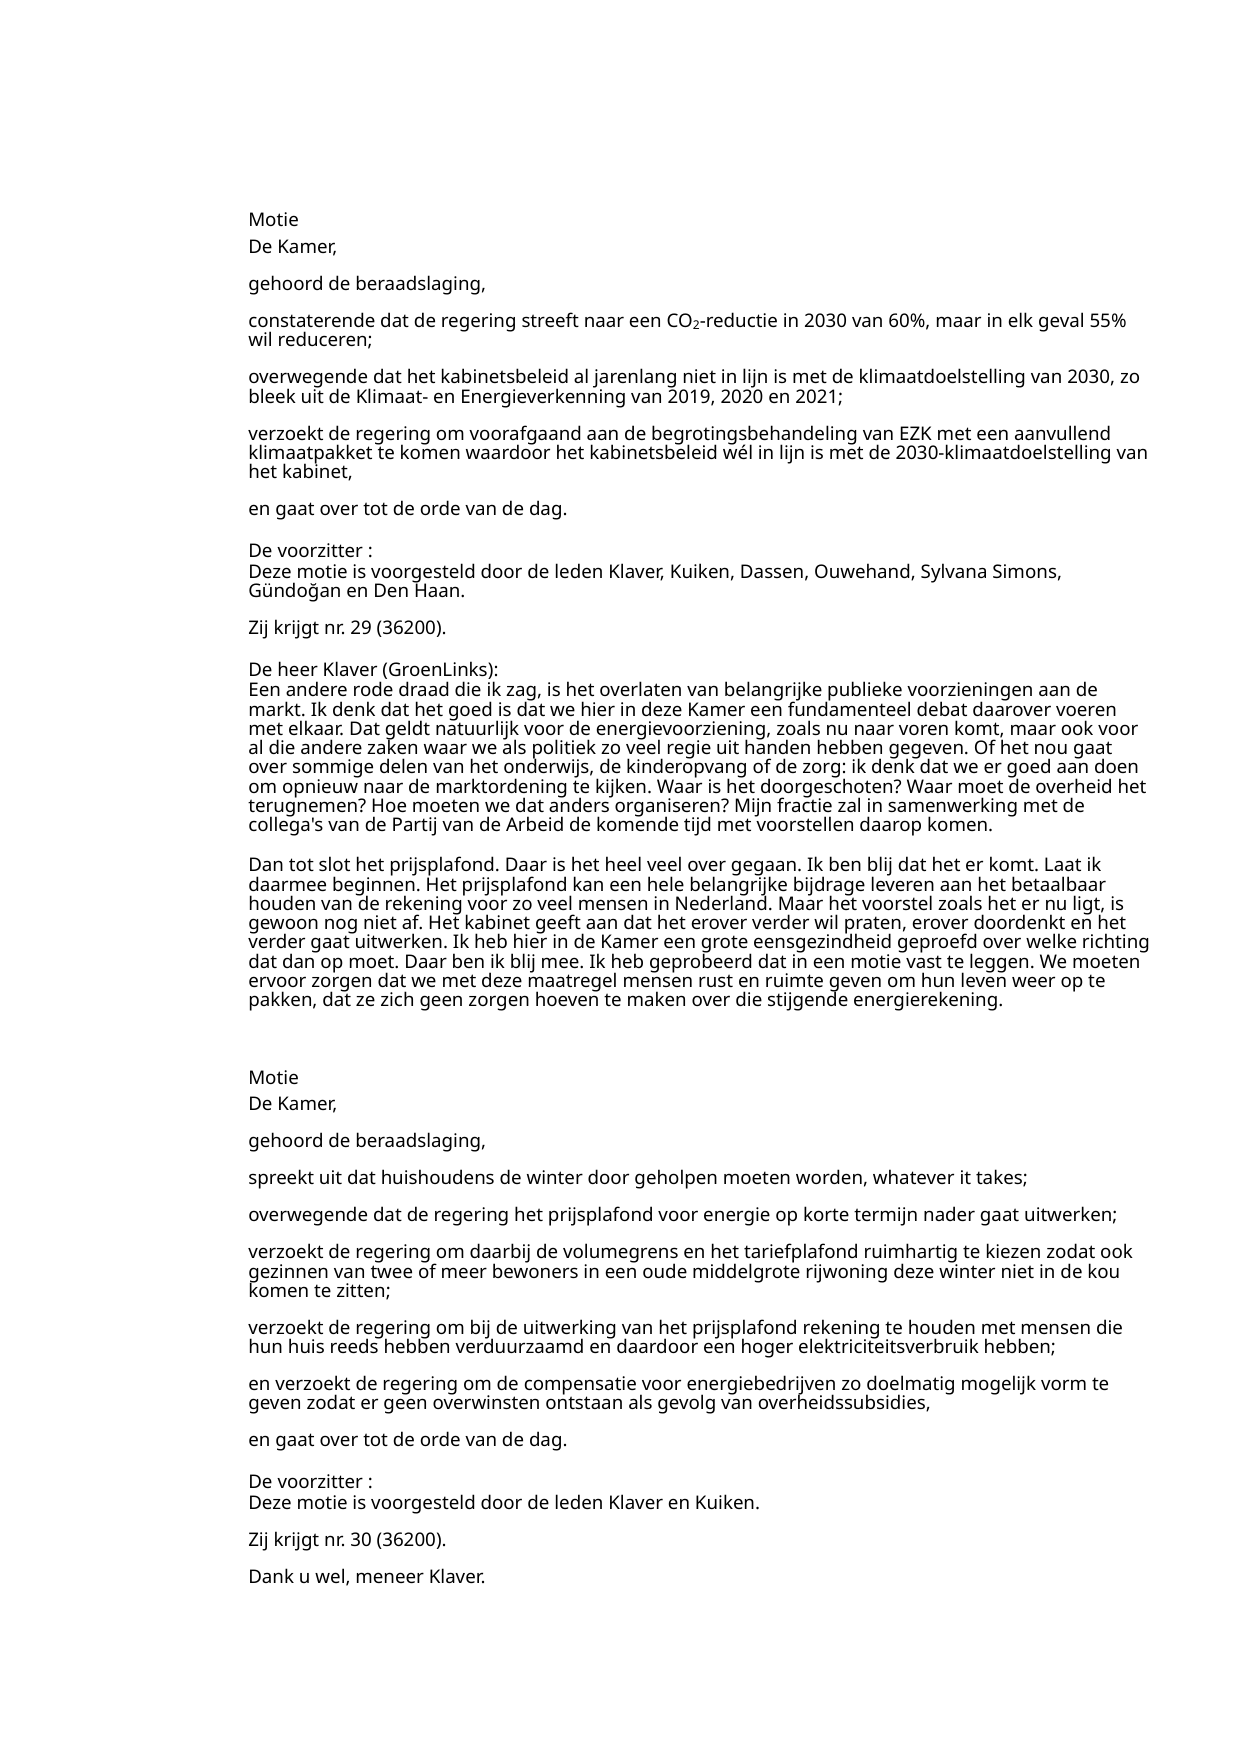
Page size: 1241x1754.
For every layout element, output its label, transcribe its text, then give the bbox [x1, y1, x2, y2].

text Motie [248, 207, 1152, 232]
text Deze motie is voorgesteld door de leden Klaver, Kuiken, Dassen, Ouwehand, Sylvana Simons, Gündoğan en Den Haan. [248, 563, 1152, 601]
text De heer Klaver (GroenLinks): [248, 656, 1152, 681]
text en gaat over tot de orde van de dag. [248, 1431, 1152, 1451]
text spreekt uit dat huishoudens de winter door geholpen moeten worden, whatever it takes; [248, 1169, 1152, 1189]
text Dan tot slot het prijsplafond. Daar is het heel veel over gegaan. Ik ben blij dat het er komt. Laat ik daarmee beginnen. Het prijsplafond kan een hele belangrijke bijdrage leveren aan het betaalbaar houden van de rekening voor zo veel mensen in Nederland. Maar het voorstel zoals het er nu ligt, is gewoon nog niet af. Het kabinet geeft aan dat het erover verder wil praten, erover doordenkt en het verder gaat uitwerken. Ik heb hier in de Kamer een grote eensgezindheid geproefd over welke richting dat dan op moet. Daar ben ik blij mee. Ik heb geprobeerd dat in een motie vast te leggen. We moeten ervoor zorgen dat we met deze maatregel mensen rust en ruimte geven om hun leven weer op te pakken, dat ze zich geen zorgen hoeven te maken over die stijgende energierekening. [248, 856, 1152, 1011]
text Dank u wel, meneer Klaver. [248, 1568, 1152, 1587]
text constaterende dat de regering streeft naar een CO2-reductie in 2030 van 60%, maar in elk geval 55% wil reduceren; [248, 312, 1152, 351]
text overwegende dat het kabinetsbeleid al jarenlang niet in lijn is met de klimaatdoelstelling van 2030, zo bleek uit de Klimaat- en Energieverkenning van 2019, 2020 en 2021; [248, 368, 1152, 407]
text Zij krijgt nr. 29 (36200). [248, 619, 1152, 638]
text en verzoekt de regering om de compensatie voor energiebedrijven zo doelmatig mogelijk vorm te geven zodat er geen overwinsten ontstaan als gevolg van overheidssubsidies, [248, 1375, 1152, 1414]
text De voorzitter : [248, 537, 1152, 563]
text verzoekt de regering om bij de uitwerking van het prijsplafond rekening te houden met mensen die hun huis reeds hebben verduurzaamd en daardoor een hoger elektriciteitsverbruik hebben; [248, 1319, 1152, 1357]
text Motie [248, 1064, 1152, 1089]
text verzoekt de regering om daarbij de volumegrens en het tariefplafond ruimhartig te kiezen zodat ook gezinnen van twee of meer bewoners in een oude middelgrote rijwoning deze winter niet in de kou komen te zitten; [248, 1243, 1152, 1301]
text gehoord de beraadslaging, [248, 1132, 1152, 1152]
text overwegende dat de regering het prijsplafond voor energie op korte termijn nader gaat uitwerken; [248, 1206, 1152, 1226]
text verzoekt de regering om voorafgaand aan de begrotingsbehandeling van EZK met een aanvullend klimaatpakket te komen waardoor het kabinetsbeleid wél in lijn is met de 2030-klimaatdoelstelling van het kabinet, [248, 424, 1152, 482]
text De Kamer, [248, 1095, 1152, 1115]
text en gaat over tot de orde van de dag. [248, 500, 1152, 519]
text Een andere rode draad die ik zag, is het overlaten van belangrijke publieke voorzieningen aan de markt. Ik denk dat het goed is dat we hier in deze Kamer een fundamenteel debat daarover voeren met elkaar. Dat geldt natuurlijk voor de energievoorziening, zoals nu naar voren komt, maar ook voor al die andere zaken waar we als politiek zo veel regie uit handen hebben gegeven. Of het nou gaat over sommige delen van het onderwijs, de kinderopvang of de zorg: ik denk dat we er goed aan doen om opnieuw naar de marktordening te kijken. Waar is het doorgeschoten? Waar moet de overheid het terugnemen? Hoe moeten we dat anders organiseren? Mijn fractie zal in samenwerking met de collega's van de Partij van de Arbeid de komende tijd met voorstellen daarop komen. [248, 681, 1152, 836]
text De Kamer, [248, 238, 1152, 257]
text Deze motie is voorgesteld door de leden Klaver en Kuiken. [248, 1494, 1152, 1513]
text De voorzitter : [248, 1468, 1152, 1494]
text Zij krijgt nr. 30 (36200). [248, 1531, 1152, 1550]
text gehoord de beraadslaging, [248, 275, 1152, 294]
